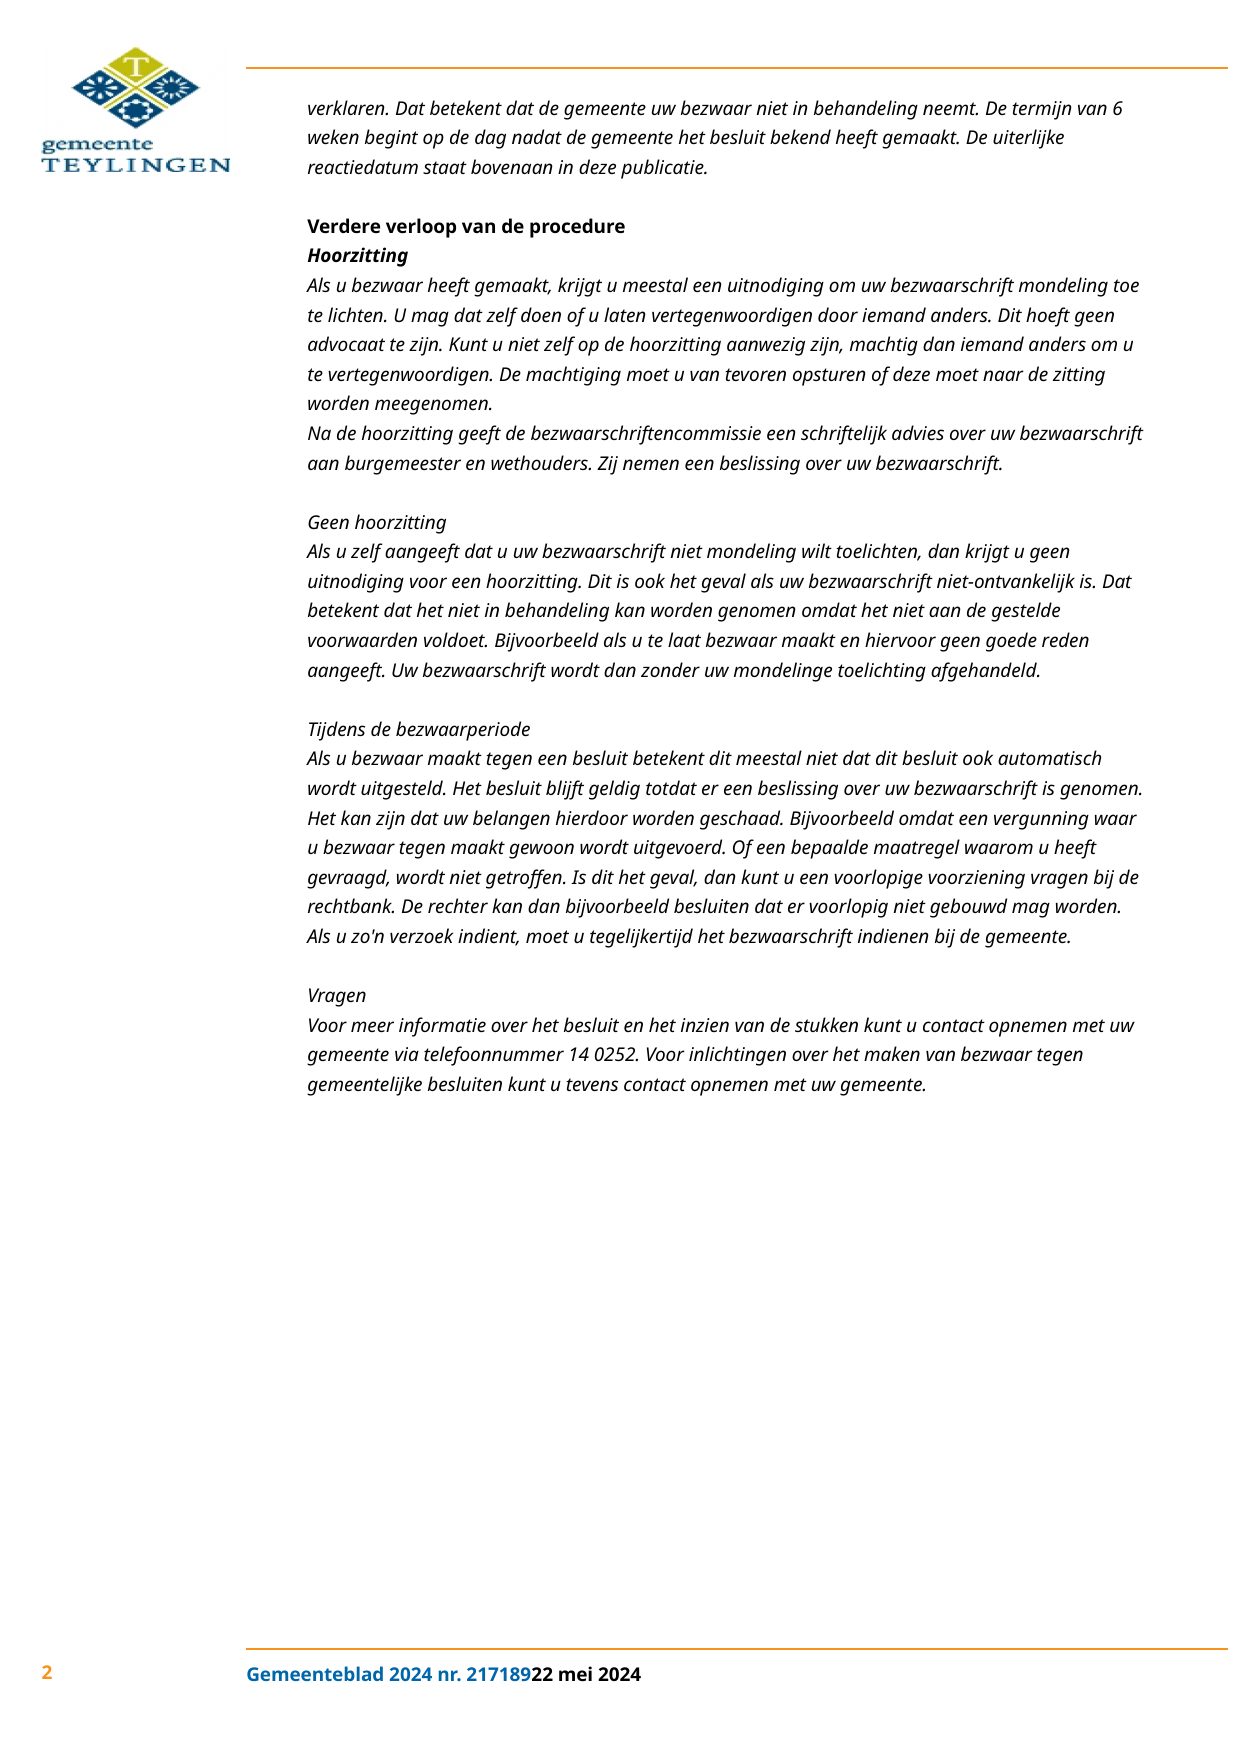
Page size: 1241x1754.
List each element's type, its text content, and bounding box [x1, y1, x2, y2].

list Voor meer informatie over het besluit en het inzien van de stukken kunt u contact opnemen met uw gemeente via telefoonnummer 14 0252. Voor inlichtingen over het maken van bezwaar tegen gemeentelijke besluiten kunt u tevens contact opnemen met uw gemeente. [248, 1012, 1152, 1097]
list Vragen [248, 982, 1152, 1008]
list Als u bezwaar heeft gemaakt, krijgt u meestal een uitnodiging om uw bezwaarschrift mondeling toe te lichten. U mag dat zelf doen of u laten vertegenwoordigen door iemand anders. Dit hoeft geen advocaat te zijn. Kunt u niet zelf op de hoorzitting aanwezig zijn, machtig dan iemand anders om u te vertegenwoordigen. De machtiging moet u van tevoren opsturen of deze moet naar de zitting worden meegenomen. [248, 272, 1152, 416]
list Verdere verloop van de procedure [248, 213, 1152, 239]
list Als u bezwaar maakt tegen een besluit betekent dit meestal niet dat dit besluit ook automatisch wordt uitgesteld. Het besluit blijft geldig totdat er een beslissing over uw bezwaarschrift is genomen. Het kan zijn dat uw belangen hierdoor worden geschaad. Bijvoorbeeld omdat een vergunning waar u bezwaar tegen maakt gewoon wordt uitgevoerd. Of een bepaalde maatregel waarom u heeft gevraagd, wordt niet getroffen. Is dit het geval, dan kunt u een voorlopige voorziening vragen bij de rechtbank. De rechter kan dan bijvoorbeeld besluiten dat er voorlopig niet gebouwd mag worden. Als u zo'n verzoek indient, moet u tegelijkertijd het bezwaarschrift indienen bij de gemeente. [248, 746, 1152, 949]
list Na de hoorzitting geeft de bezwaarschriftencommissie een schriftelijk advies over uw bezwaarschrift aan burgemeester en wethouders. Zij nemen een beslissing over uw bezwaarschrift. [248, 420, 1152, 476]
picture [41, 47, 231, 172]
list Als u zelf aangeeft dat u uw bezwaarschrift niet mondeling wilt toelichten, dan krijgt u geen uitnodiging voor een hoorzitting. Dit is ook het geval als uw bezwaarschrift niet-ontvankelijk is. Dat betekent dat het niet in behandeling kan worden genomen omdat het niet aan de gestelde voorwaarden voldoet. Bijvoorbeeld als u te laat bezwaar maakt en hiervoor geen goede reden aangeeft. Uw bezwaarschrift wordt dan zonder uw mondelinge toelichting afgehandeld. [248, 538, 1152, 683]
list Tijdens de bezwaarperiode [248, 716, 1152, 742]
list Hoorzitting [248, 243, 1152, 268]
list Geen hoorzitting [248, 509, 1152, 535]
list verklaren. Dat betekent dat de gemeente uw bezwaar niet in behandeling neemt. De termijn van 6 weken begint op de dag nadat de gemeente het besluit bekend heeft gemaakt. De uiterlijke reactiedatum staat bovenaan in deze publicatie. [248, 95, 1152, 180]
